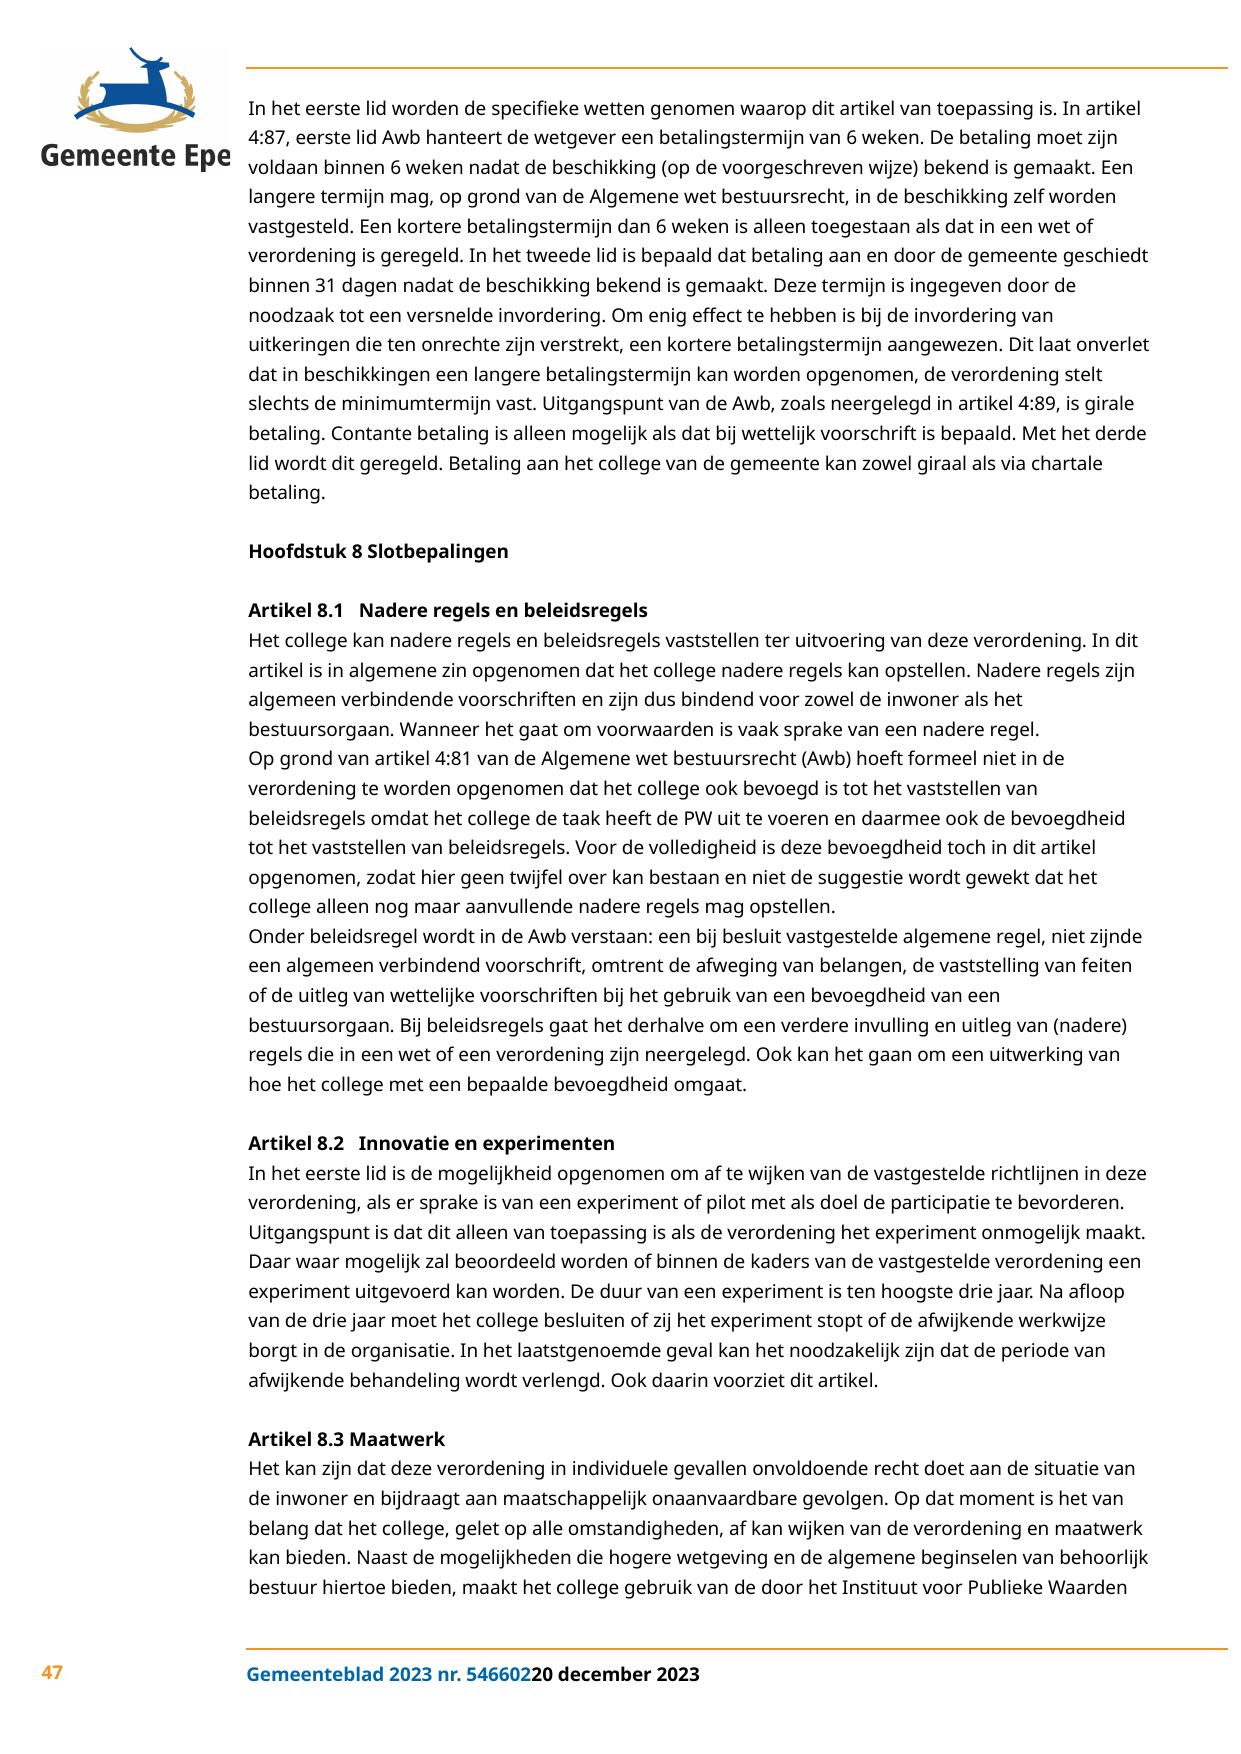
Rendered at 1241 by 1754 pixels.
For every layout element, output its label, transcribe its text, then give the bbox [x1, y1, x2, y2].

text In het eerste lid worden de specifieke wetten genomen waarop dit artikel van toepassing is. In artikel 4:87, eerste lid Awb hanteert de wetgever een betalingstermijn van 6 weken. De betaling moet zijn voldaan binnen 6 weken nadat de beschikking (op de voorgeschreven wijze) bekend is gemaakt. Een langere termijn mag, op grond van de Algemene wet bestuursrecht, in de beschikking zelf worden vastgesteld. Een kortere betalingstermijn dan 6 weken is alleen toegestaan als dat in een wet of verordening is geregeld. In het tweede lid is bepaald dat betaling aan en door de gemeente geschiedt binnen 31 dagen nadat de beschikking bekend is gemaakt. Deze termijn is ingegeven door de noodzaak tot een versnelde invordering. Om enig effect te hebben is bij de invordering van uitkeringen die ten onrechte zijn verstrekt, een kortere betalingstermijn aangewezen. Dit laat onverlet dat in beschikkingen een langere betalingstermijn kan worden opgenomen, de verordening stelt slechts de minimumtermijn vast. Uitgangspunt van de Awb, zoals neergelegd in artikel 4:89, is girale betaling. Contante betaling is alleen mogelijk als dat bij wettelijk voorschrift is bepaald. Met het derde lid wordt dit geregeld. Betaling aan het college van de gemeente kan zowel giraal als via chartale betaling. [248, 95, 1152, 505]
text Artikel 8.1 Nadere regels en beleidsregels [248, 598, 1152, 623]
text Artikel 8.3 Maatwerk [248, 1426, 1152, 1452]
text Hoofdstuk 8 Slotbepalingen [248, 538, 1152, 564]
text Onder beleidsregel wordt in de Awb verstaan: een bij besluit vastgestelde algemene regel, niet zijnde een algemeen verbindend voorschrift, omtrent de afweging van belangen, de vaststelling van feiten of de uitleg van wettelijke voorschriften bij het gebruik van een bevoegdheid van een bestuursorgaan. Bij beleidsregels gaat het derhalve om een verdere invulling en uitleg van (nadere) regels die in een wet of een verordening zijn neergelegd. Ook kan het gaan om een uitwerking van hoe het college met een bepaalde bevoegdheid omgaat. [248, 923, 1152, 1097]
text Artikel 8.2 Innovatie en experimenten [248, 1130, 1152, 1156]
text In het eerste lid is de mogelijkheid opgenomen om af te wijken van de vastgestelde richtlijnen in deze verordening, als er sprake is van een experiment of pilot met als doel de participatie te bevorderen. Uitgangspunt is dat dit alleen van toepassing is als de verordening het experiment onmogelijk maakt. Daar waar mogelijk zal beoordeeld worden of binnen de kaders van de vastgestelde verordening een experiment uitgevoerd kan worden. De duur van een experiment is ten hoogste drie jaar. Na afloop van de drie jaar moet het college besluiten of zij het experiment stopt of de afwijkende werkwijze borgt in de organisatie. In het laatstgenoemde geval kan het noodzakelijk zijn dat de periode van afwijkende behandeling wordt verlengd. Ook daarin voorziet dit artikel. [248, 1160, 1152, 1393]
text Het college kan nadere regels en beleidsregels vaststellen ter uitvoering van deze verordening. In dit artikel is in algemene zin opgenomen dat het college nadere regels kan opstellen. Nadere regels zijn algemeen verbindende voorschriften en zijn dus bindend voor zowel de inwoner als het bestuursorgaan. Wanneer het gaat om voorwaarden is vaak sprake van een nadere regel. [248, 627, 1152, 742]
text Op grond van artikel 4:81 van de Algemene wet bestuursrecht (Awb) hoeft formeel niet in de verordening te worden opgenomen dat het college ook bevoegd is tot het vaststellen van beleidsregels omdat het college de taak heeft de PW uit te voeren en daarmee ook de bevoegdheid tot het vaststellen van beleidsregels. Voor de volledigheid is deze bevoegdheid toch in dit artikel opgenomen, zodat hier geen twijfel over kan bestaan en niet de suggestie wordt gewekt dat het college alleen nog maar aanvullende nadere regels mag opstellen. [248, 746, 1152, 919]
picture [41, 47, 231, 172]
text Het kan zijn dat deze verordening in individuele gevallen onvoldoende recht doet aan de situatie van de inwoner en bijdraagt aan maatschappelijk onaanvaardbare gevolgen. Op dat moment is het van belang dat het college, gelet op alle omstandigheden, af kan wijken van de verordening en maatwerk kan bieden. Naast de mogelijkheden die hogere wetgeving en de algemene beginselen van behoorlijk bestuur hiertoe bieden, maakt het college gebruik van de door het Instituut voor Publieke Waarden [248, 1456, 1152, 1600]
